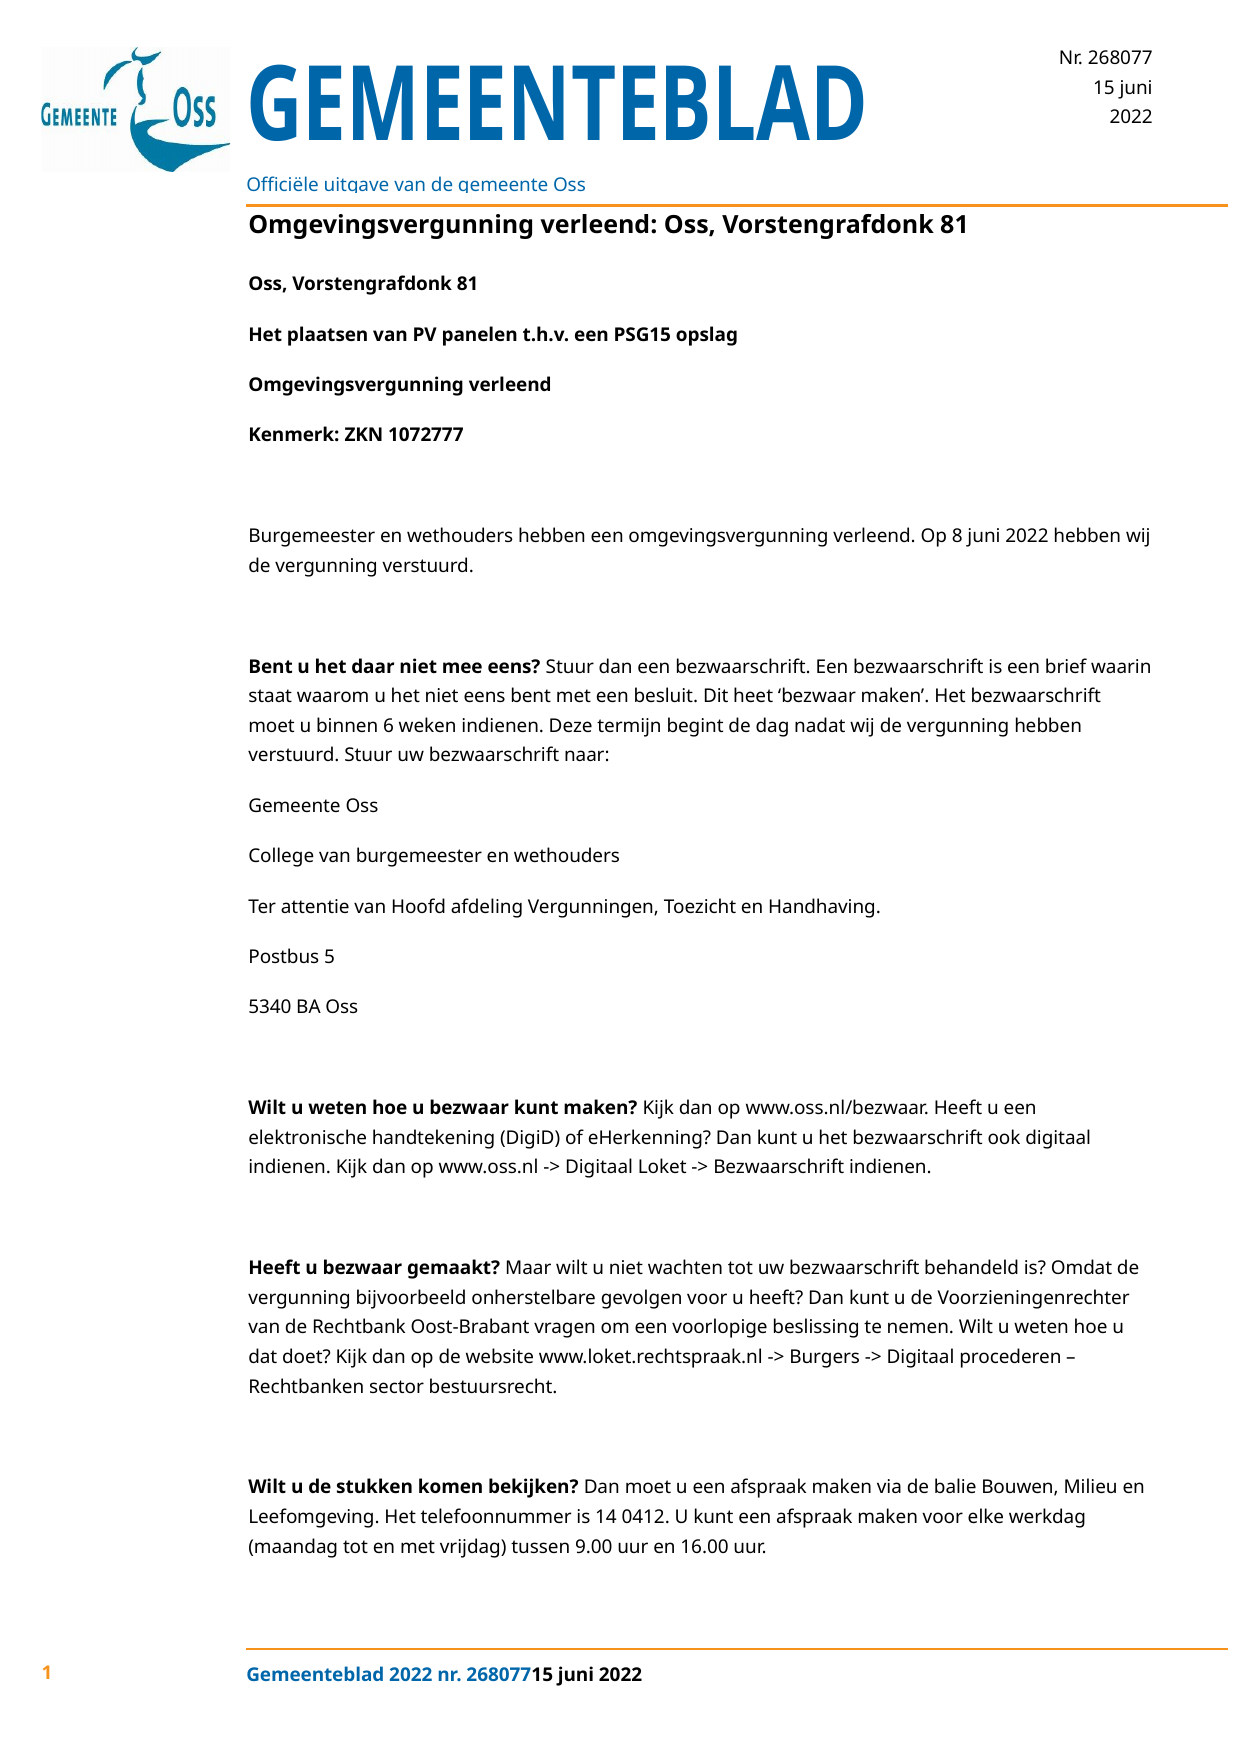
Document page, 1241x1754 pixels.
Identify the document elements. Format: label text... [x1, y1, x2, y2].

text Wilt u weten hoe u bezwaar kunt maken? Kijk dan op www.oss.nl/bezwaar. Heeft u een elektronische handtekening (DigiD) of eHerkenning? Dan kunt u het bezwaarschrift ook digitaal indienen. Kijk dan op www.oss.nl -> Digitaal Loket -> Bezwaarschrift indienen. [248, 1094, 1152, 1179]
text College van burgemeester en wethouders [248, 842, 1152, 868]
text Ter attentie van Hoofd afdeling Vergunningen, Toezicht en Handhaving. [248, 893, 1152, 918]
text Gemeente Oss [248, 792, 1152, 818]
text Omgevingsvergunning verleend: Oss, Vorstengrafdonk 81 [248, 207, 1152, 241]
text Postbus 5 [248, 943, 1152, 969]
text 5340 BA Oss [248, 994, 1152, 1019]
text Het plaatsen van PV panelen t.h.v. een PSG15 opslag [248, 321, 1152, 346]
text Kenmerk: ZKN 1072777 [248, 422, 1152, 447]
text Oss, Vorstengrafdonk 81 [248, 270, 1152, 296]
text Omgevingsvergunning verleend [248, 371, 1152, 397]
text Burgemeester en wethouders hebben een omgevingsvergunning verleend. Op 8 juni 2022 hebben wij de vergunning verstuurd. [248, 522, 1152, 578]
text Heeft u bezwaar gemaakt? Maar wilt u niet wachten tot uw bezwaarschrift behandeld is? Omdat de vergunning bijvoorbeeld onherstelbare gevolgen voor u heeft? Dan kunt u de Voorzieningenrechter van de Rechtbank Oost-Brabant vragen om een voorlopige beslissing te nemen. Wilt u weten hoe u dat doet? Kijk dan op de website www.loket.rechtspraak.nl -> Burgers -> Digitaal procederen – Rechtbanken sector bestuursrecht. [248, 1254, 1152, 1398]
text Wilt u de stukken komen bekijken? Dan moet u een afspraak maken via de balie Bouwen, Milieu en Leefomgeving. Het telefoonnummer is 14 0412. U kunt een afspraak maken voor elke werkdag (maandag tot en met vrijdag) tussen 9.00 uur en 16.00 uur. [248, 1474, 1152, 1558]
text Bent u het daar niet mee eens? Stuur dan een bezwaarschrift. Een bezwaarschrift is een brief waarin staat waarom u het niet eens bent met een besluit. Dit heet ‘bezwaar maken’. Het bezwaarschrift moet u binnen 6 weken indienen. Deze termijn begint de dag nadat wij de vergunning hebben verstuurd. Stuur uw bezwaarschrift naar: [248, 653, 1152, 767]
picture [41, 47, 231, 172]
